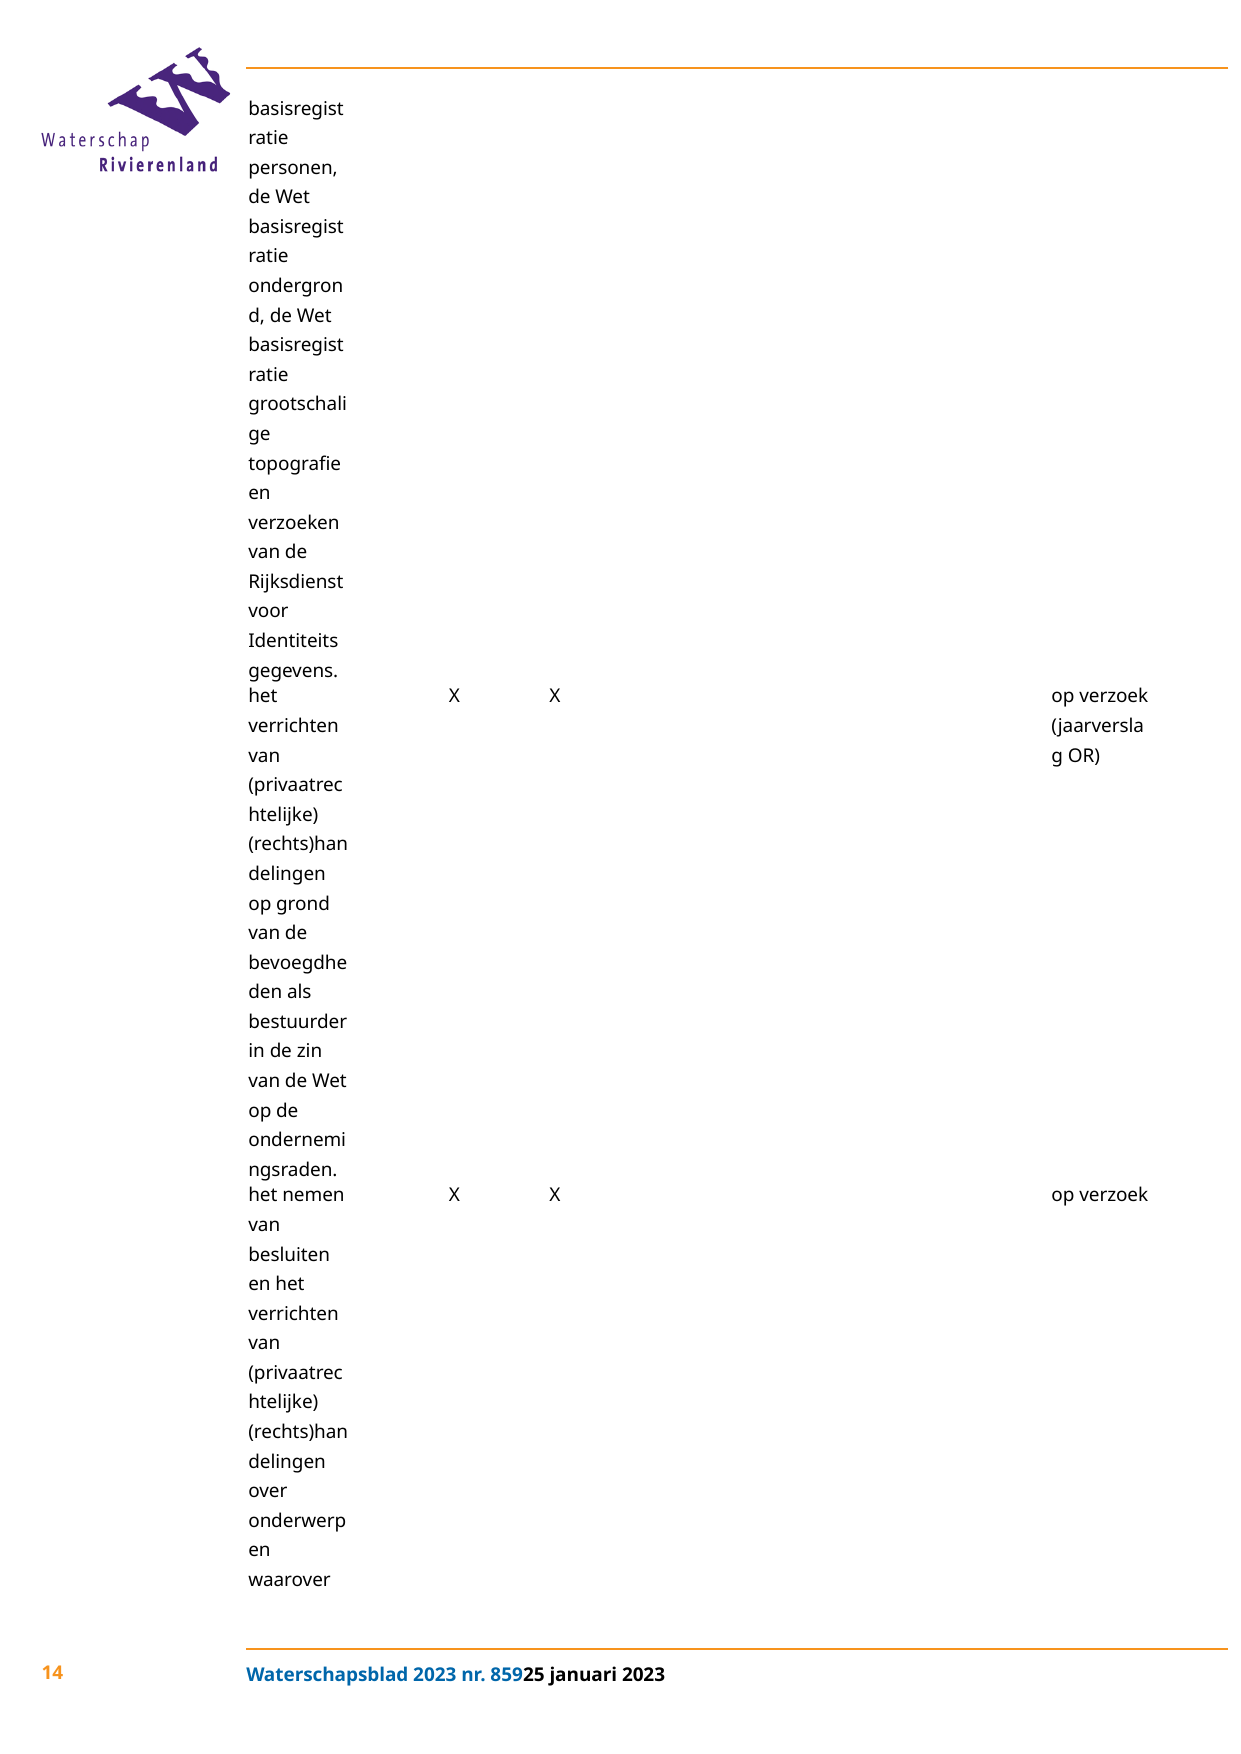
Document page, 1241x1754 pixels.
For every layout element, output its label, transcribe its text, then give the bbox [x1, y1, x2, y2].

table_cell [348, 683, 449, 1182]
table_cell X [449, 683, 549, 1182]
table_cell op verzoek (jaarverslag OR) [1051, 683, 1152, 1182]
table_cell [650, 1182, 750, 1592]
table_cell X [549, 1182, 649, 1592]
table_cell [951, 1182, 1051, 1592]
table_cell [850, 1182, 951, 1592]
table_cell [750, 1182, 850, 1592]
table_cell [951, 95, 1051, 683]
table_cell basisregistratie personen, de Wet basisregistratie ondergrond, de Wet basisregistratie grootschalige topografie en verzoeken van de Rijksdienst voor Identiteitsgegevens. [248, 95, 348, 683]
picture [41, 47, 231, 172]
table_cell X [449, 1182, 549, 1592]
table_cell [951, 683, 1051, 1182]
table_cell [449, 95, 549, 683]
table_cell het verrichten van (privaatrechtelijke) (rechts)handelingen op grond van de bevoegdheden als bestuurder in de zin van de Wet op de ondernemingsraden. [248, 683, 348, 1182]
table_cell [348, 1182, 449, 1592]
table_cell op verzoek [1051, 1182, 1152, 1592]
table_cell [1051, 95, 1152, 683]
table_cell [650, 95, 750, 683]
table_cell [850, 95, 951, 683]
table_cell X [549, 683, 649, 1182]
table_cell [549, 95, 649, 683]
table_cell [750, 683, 850, 1182]
table_cell [348, 95, 449, 683]
table_cell [650, 683, 750, 1182]
table_cell het nemen van besluiten en het verrichten van (privaatrechtelijke) (rechts)handelingen over onderwerpen waarover [248, 1182, 348, 1592]
table_cell [850, 683, 951, 1182]
table_cell [750, 95, 850, 683]
